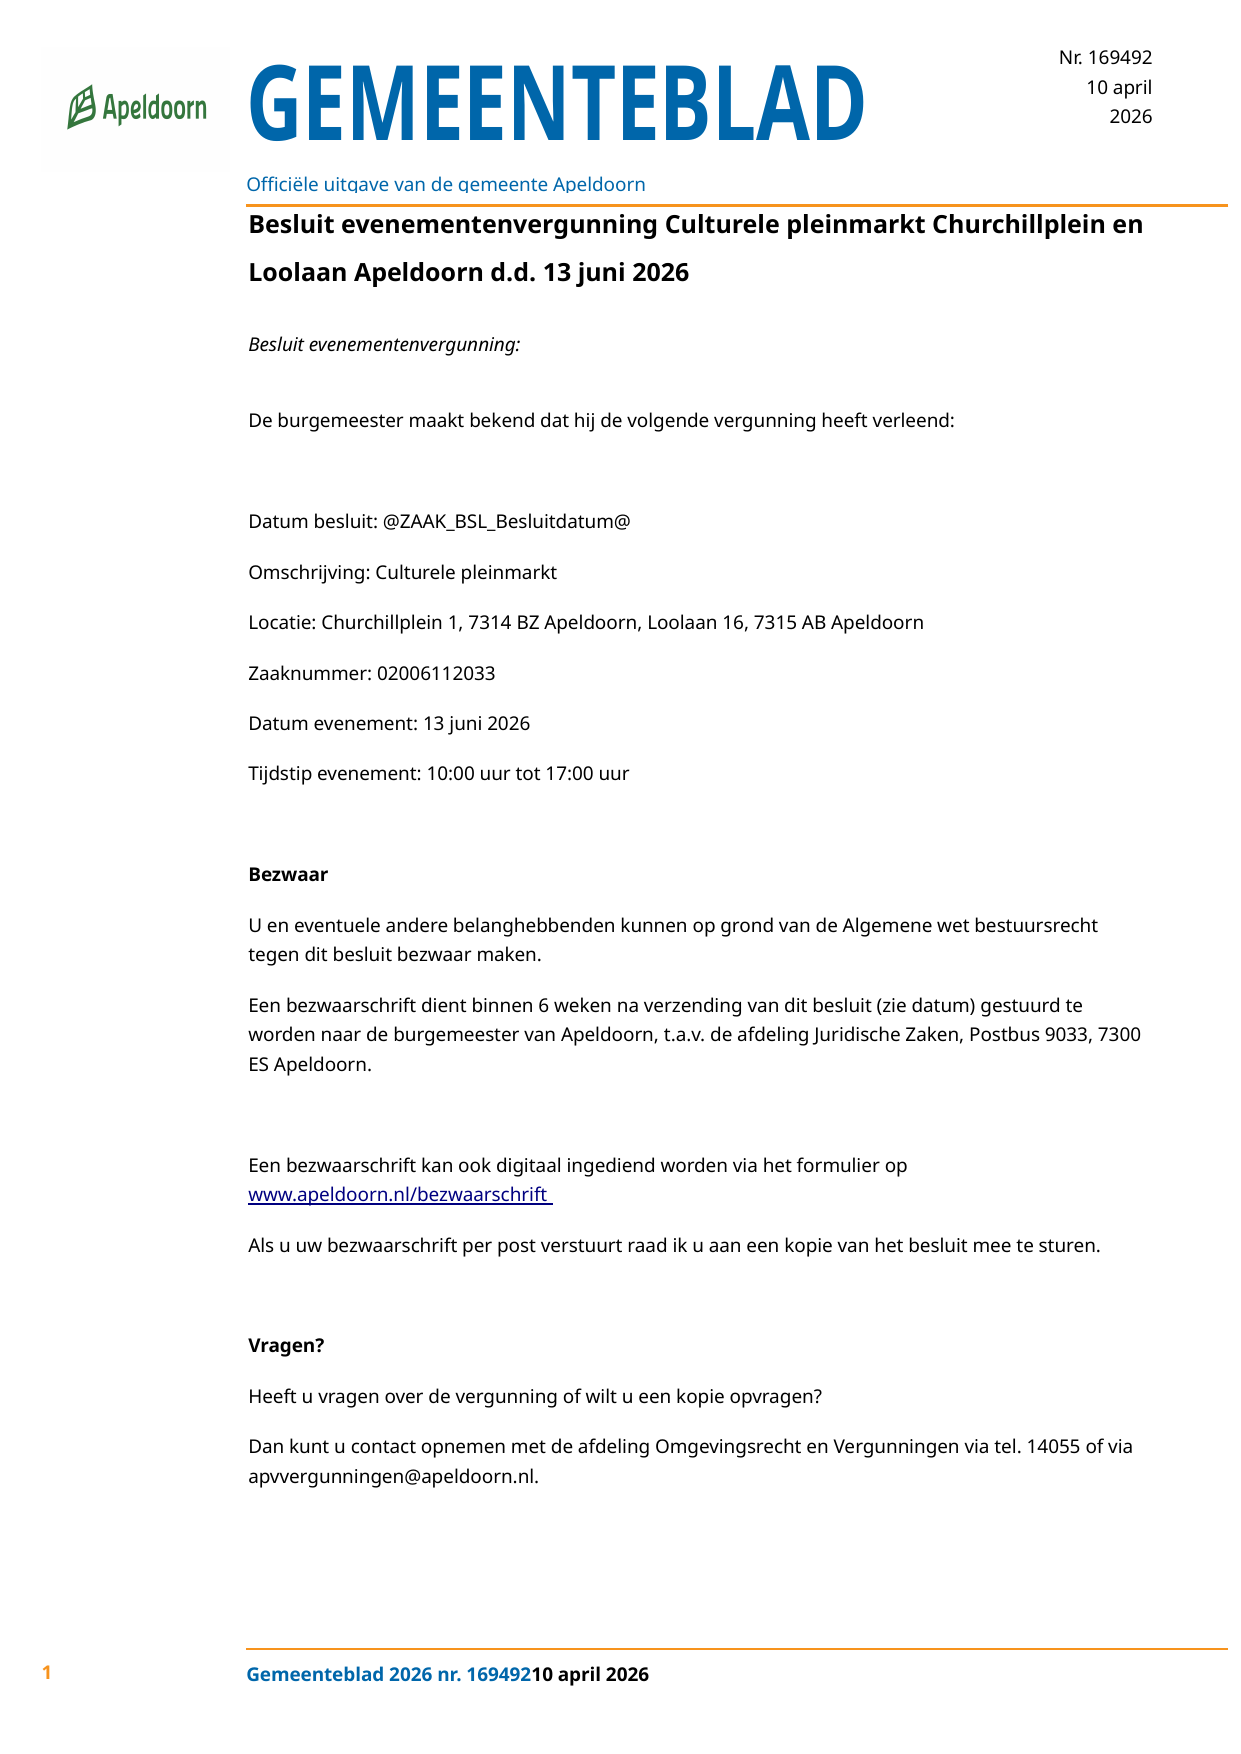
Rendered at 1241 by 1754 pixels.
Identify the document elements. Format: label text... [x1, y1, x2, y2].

text De burgemeester maakt bekend dat hij de volgende vergunning heeft verleend: [248, 408, 1152, 433]
text U en eventuele andere belanghebbenden kunnen op grond van de Algemene wet bestuursrecht tegen dit besluit bezwaar maken. [248, 912, 1152, 967]
text Tijdstip evenement: 10:00 uur tot 17:00 uur [248, 761, 1152, 786]
text Besluit evenementenvergunning: [248, 331, 1152, 357]
text Heeft u vragen over de vergunning of wilt u een kopie opvragen? [248, 1383, 1152, 1409]
text Besluit evenementenvergunning Culturele pleinmarkt Churchillplein en Loolaan Apeldoorn d.d. 13 juni 2026 [248, 207, 1152, 288]
picture [41, 47, 231, 172]
text Datum besluit: @ZAAK_BSL_Besluitdatum@ [248, 508, 1152, 534]
text Een bezwaarschrift kan ook digitaal ingediend worden via het formulier op www.apeldoorn.nl/bezwaarschrift [248, 1152, 1152, 1207]
text Vragen? [248, 1333, 1152, 1358]
text Als u uw bezwaarschrift per post verstuurt raad ik u aan een kopie van het besluit mee te sturen. [248, 1232, 1152, 1257]
text Datum evenement: 13 juni 2026 [248, 710, 1152, 736]
text Omschrijving: Culturele pleinmarkt [248, 559, 1152, 584]
text Zaaknummer: 02006112033 [248, 660, 1152, 685]
text Een bezwaarschrift dient binnen 6 weken na verzending van dit besluit (zie datum) gestuurd te worden naar de burgemeester van Apeldoorn, t.a.v. de afdeling Juridische Zaken, Postbus 9033, 7300 ES Apeldoorn. [248, 992, 1152, 1077]
text Locatie: Churchillplein 1, 7314 BZ Apeldoorn, Loolaan 16, 7315 AB Apeldoorn [248, 609, 1152, 635]
text Dan kunt u contact opnemen met de afdeling Omgevingsrecht en Vergunningen via tel. 14055 of via apvvergunningen@apeldoorn.nl. [248, 1433, 1152, 1489]
text Bezwaar [248, 861, 1152, 887]
